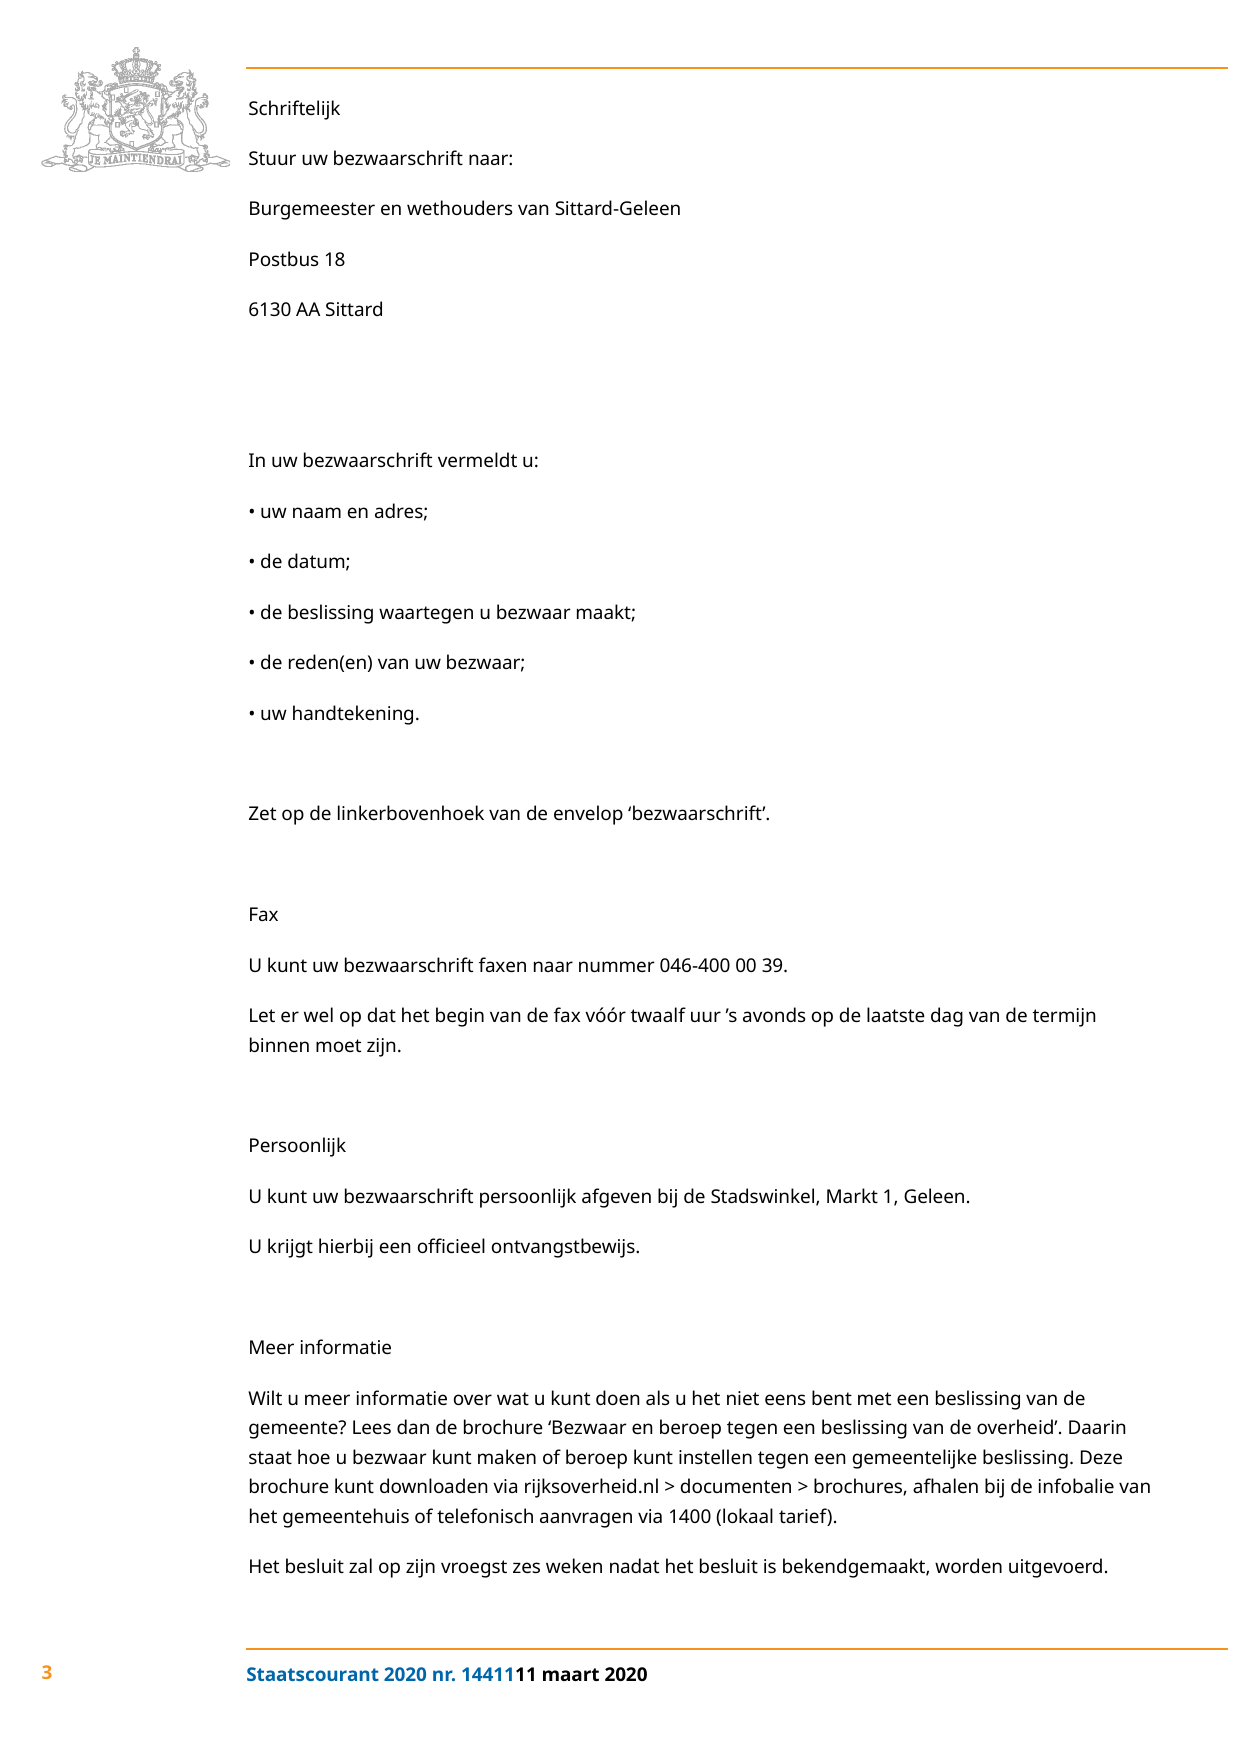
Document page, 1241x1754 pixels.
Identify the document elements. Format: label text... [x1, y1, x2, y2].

text • uw handtekening. [248, 700, 1152, 726]
text U kunt uw bezwaarschrift faxen naar nummer 046-400 00 39. [248, 952, 1152, 978]
text • de datum; [248, 548, 1152, 574]
text In uw bezwaarschrift vermeldt u: [248, 448, 1152, 473]
text Meer informatie [248, 1334, 1152, 1360]
text U kunt uw bezwaarschrift persoonlijk afgeven bij de Stadswinkel, Markt 1, Geleen. [248, 1183, 1152, 1209]
text Schriftelijk [248, 95, 1152, 121]
text U krijgt hierbij een officieel ontvangstbewijs. [248, 1233, 1152, 1259]
text Wilt u meer informatie over wat u kunt doen als u het niet eens bent met een beslissing van de gemeente? Lees dan de brochure ‘Bezwaar en beroep tegen een beslissing van de overheid’. Daarin staat hoe u bezwaar kunt maken of beroep kunt instellen tegen een gemeentelijke beslissing. Deze brochure kunt downloaden via rijksoverheid.nl > documenten > brochures, afhalen bij de infobalie van het gemeentehuis of telefonisch aanvragen via 1400 (lokaal tarief). [248, 1385, 1152, 1529]
text • de reden(en) van uw bezwaar; [248, 649, 1152, 675]
text 6130 AA Sittard [248, 296, 1152, 322]
text Let er wel op dat het begin van de fax vóór twaalf uur ’s avonds op de laatste dag van de termijn binnen moet zijn. [248, 1002, 1152, 1058]
text Burgemeester en wethouders van Sittard-Geleen [248, 196, 1152, 221]
text • uw naam en adres; [248, 498, 1152, 524]
picture [41, 47, 231, 172]
text • de beslissing waartegen u bezwaar maakt; [248, 599, 1152, 625]
text Postbus 18 [248, 246, 1152, 272]
text Het besluit zal op zijn vroegst zes weken nadat het besluit is bekendgemaakt, worden uitgevoerd. [248, 1553, 1152, 1579]
text Fax [248, 901, 1152, 927]
text Persoonlijk [248, 1133, 1152, 1158]
text Stuur uw bezwaarschrift naar: [248, 145, 1152, 171]
text Zet op de linkerbovenhoek van de envelop ‘bezwaarschrift’. [248, 801, 1152, 826]
